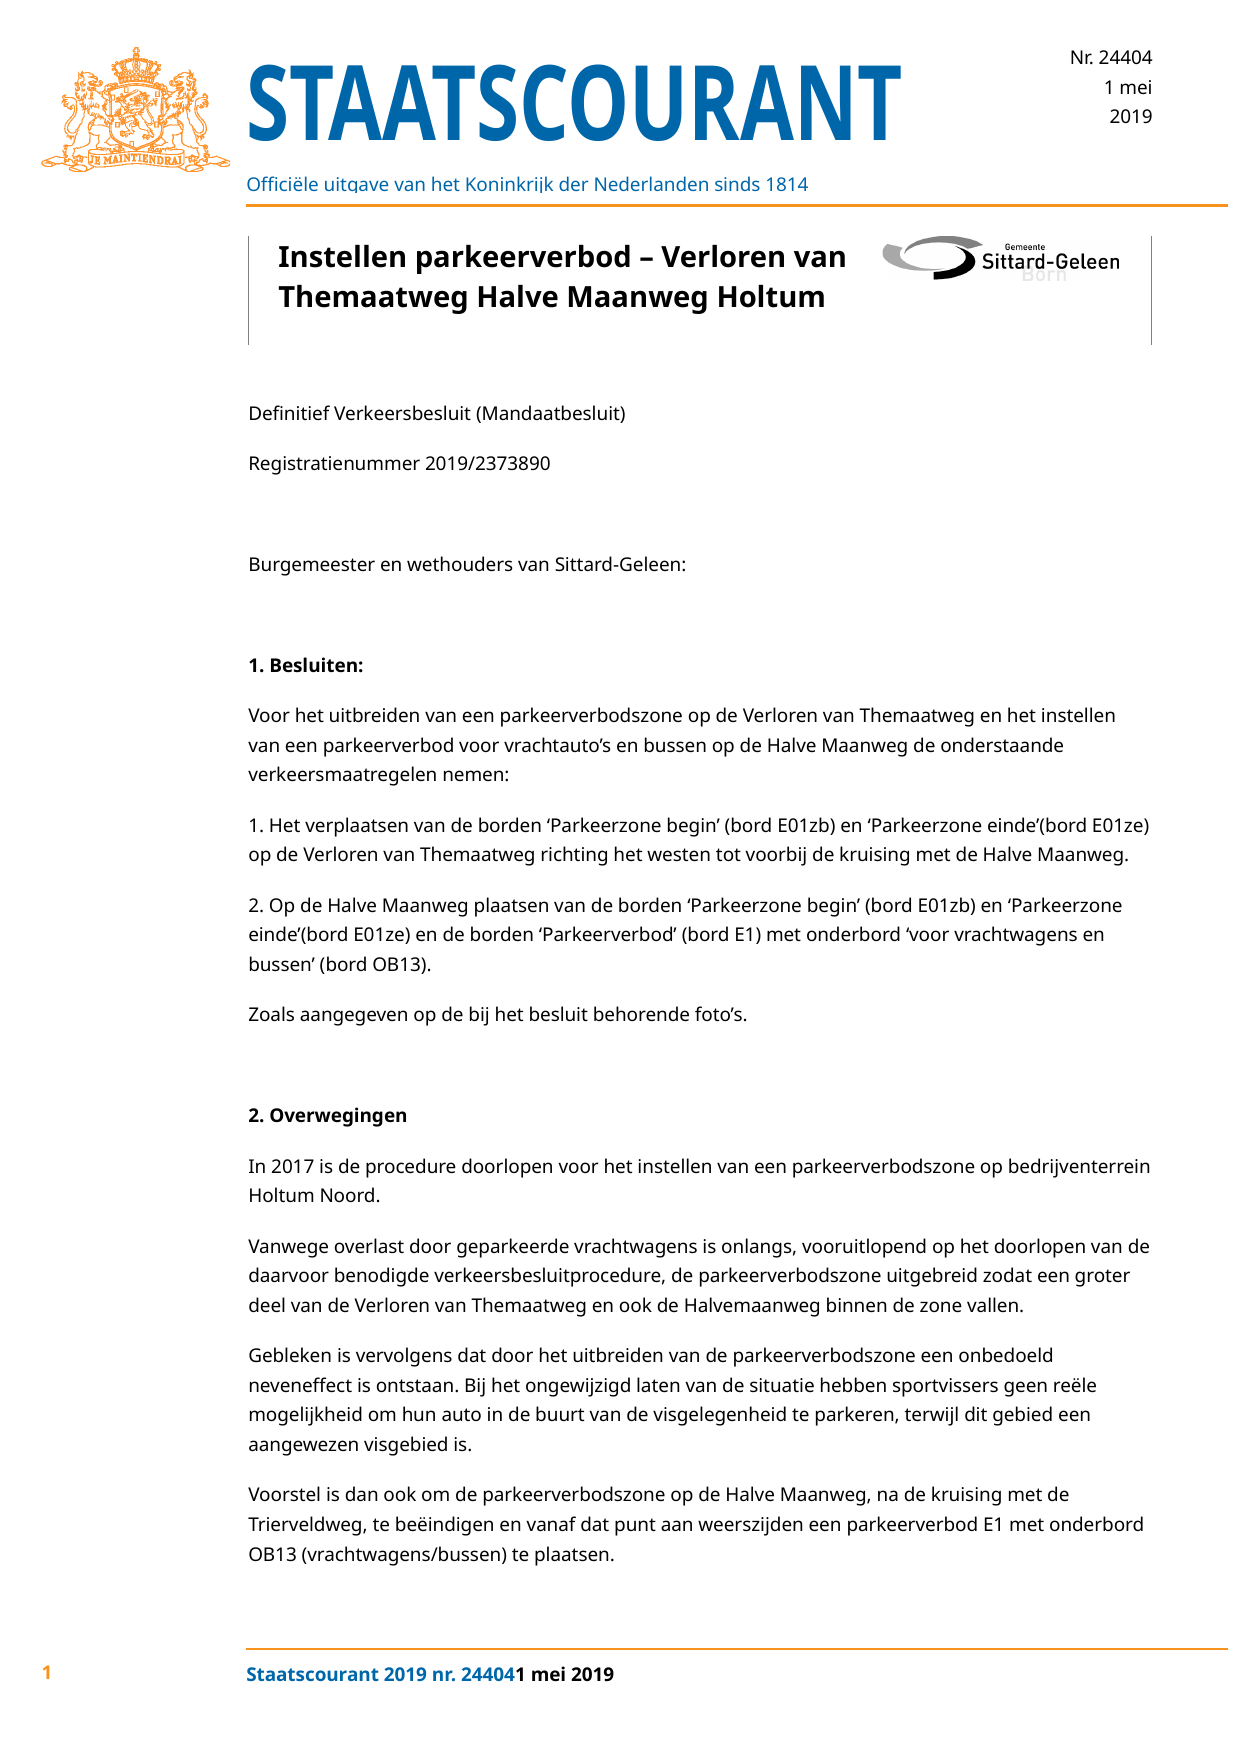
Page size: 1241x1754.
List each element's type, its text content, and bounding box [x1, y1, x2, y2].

text In 2017 is de procedure doorlopen voor het instellen van een parkeerverbodszone op bedrijventerrein Holtum Noord. [248, 1153, 1152, 1208]
text 1. Besluiten: [248, 652, 1152, 678]
text Burgemeester en wethouders van Sittard-Geleen: [248, 551, 1152, 577]
text Definitief Verkeersbesluit (Mandaatbesluit) [248, 400, 1152, 426]
text Zoals aangegeven op de bij het besluit behorende foto’s. [248, 1002, 1152, 1027]
picture [882, 236, 1119, 281]
text 2. Overwegingen [248, 1102, 1152, 1128]
text Registratienummer 2019/2373890 [248, 450, 1152, 476]
text Vanwege overlast door geparkeerde vrachtwagens is onlangs, vooruitlopend op het doorlopen van de daarvoor benodigde verkeersbesluitprocedure, de parkeerverbodszone uitgebreid zodat een groter deel van de Verloren van Themaatweg en ook de Halvemaanweg binnen de zone vallen. [248, 1233, 1152, 1318]
text Voorstel is dan ook om de parkeerverbodszone op de Halve Maanweg, na de kruising met de Trierveldweg, te beëindigen en vanaf dat punt aan weerszijden een parkeerverbod E1 met onderbord OB13 (vrachtwagens/bussen) te plaatsen. [248, 1482, 1152, 1567]
text 1. Het verplaatsen van de borden ‘Parkeerzone begin’ (bord E01zb) en ‘Parkeerzone einde’(bord E01ze) op de Verloren van Themaatweg richting het westen tot voorbij de kruising met de Halve Maanweg. [248, 812, 1152, 867]
picture [41, 47, 231, 172]
text 2. Op de Halve Maanweg plaatsen van de borden ‘Parkeerzone begin’ (bord E01zb) en ‘Parkeerzone einde’(bord E01ze) en de borden ‘Parkeerverbod’ (bord E1) met onderbord ‘voor vrachtwagens en bussen’ (bord OB13). [248, 892, 1152, 977]
text Voor het uitbreiden van een parkeerverbodszone op de Verloren van Themaatweg en het instellen van een parkeerverbod voor vrachtauto’s en bussen op de Halve Maanweg de onderstaande verkeersmaatregelen nemen: [248, 702, 1152, 787]
table_header Instellen parkeerverbod – Verloren van Themaatweg Halve Maanweg Holtum [249, 236, 850, 345]
table_header [850, 236, 1151, 345]
text Gebleken is vervolgens dat door het uitbreiden van de parkeerverbodszone een onbedoeld neveneffect is ontstaan. Bij het ongewijzigd laten van de situatie hebben sportvissers geen reële mogelijkheid om hun auto in de buurt van de visgelegenheid te parkeren, terwijl dit gebied een aangewezen visgebied is. [248, 1342, 1152, 1457]
